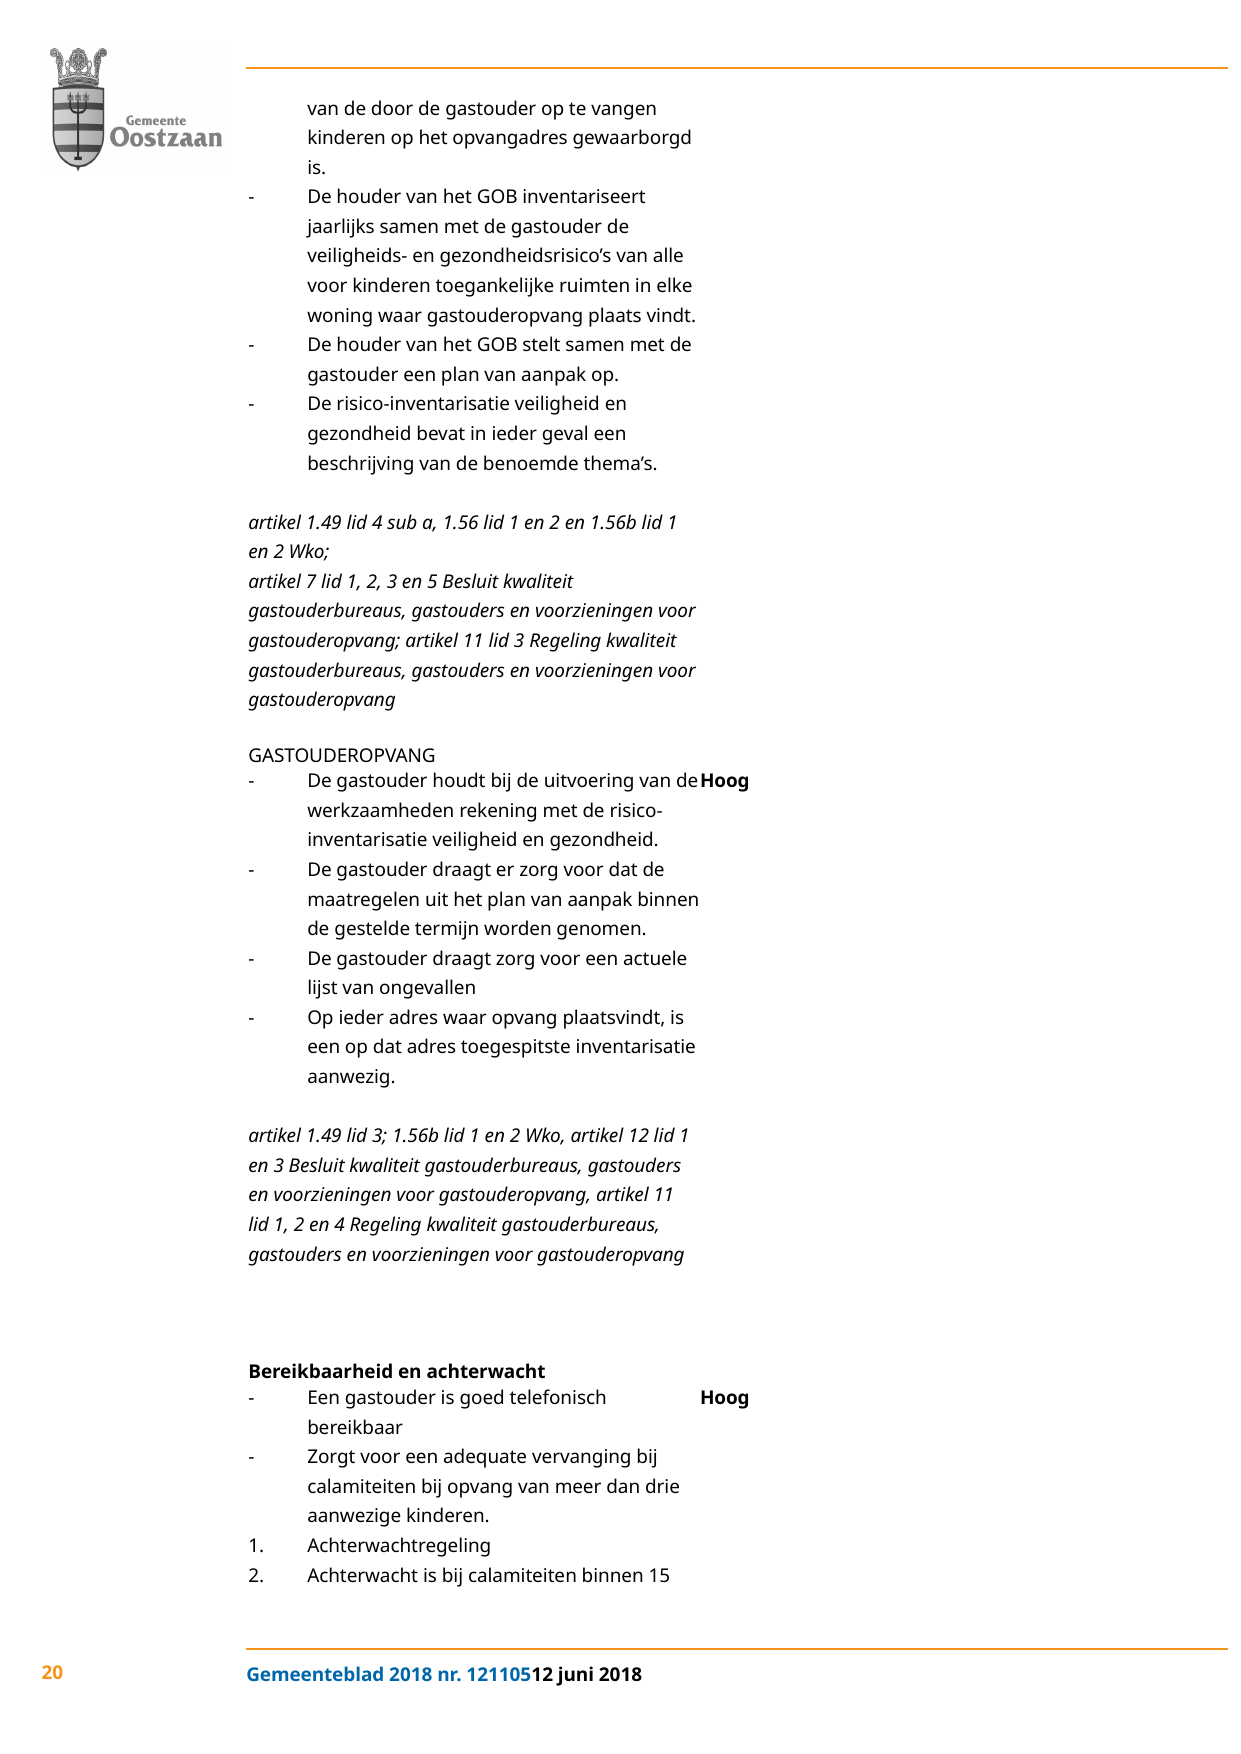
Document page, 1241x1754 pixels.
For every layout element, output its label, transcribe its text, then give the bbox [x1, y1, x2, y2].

picture [41, 47, 231, 172]
table_cell GASTOUDEROPVANG [248, 742, 1152, 767]
table_cell [700, 95, 1152, 742]
table_cell De gastouder houdt bij de uitvoering van de werkzaamheden rekening met de risico-inventarisatie veiligheid en gezondheid. De gastouder draagt er zorg voor dat de maatregelen uit het plan van aanpak binnen de gestelde termijn worden genomen. De gastouder draagt zorg voor een actuele lijst van ongevallen Op ieder adres waar opvang plaatsvindt, is een op dat adres toegespitste inventarisatie aanwezig. artikel 1.49 lid 3; 1.56b lid 1 en 2 Wko, artikel 12 lid 1 en 3 Besluit kwaliteit gastouderbureaus, gastouders en voorzieningen voor gastouderopvang, artikel 11 lid 1, 2 en 4 Regeling kwaliteit gastouderbureaus, gastouders en voorzieningen voor gastouderopvang [248, 768, 700, 1296]
table_cell van de door de gastouder op te vangen kinderen op het opvangadres gewaarborgd is. De houder van het GOB inventariseert jaarlijks samen met de gastouder de veiligheids- en gezondheidsrisico’s van alle voor kinderen toegankelijke ruimten in elke woning waar gastouderopvang plaats vindt. De houder van het GOB stelt samen met de gastouder een plan van aanpak op. De risico-inventarisatie veiligheid en gezondheid bevat in ieder geval een beschrijving van de benoemde thema’s. artikel 1.49 lid 4 sub a, 1.56 lid 1 en 2 en 1.56b lid 1 en 2 Wko; artikel 7 lid 1, 2, 3 en 5 Besluit kwaliteit gastouderbureaus, gastouders en voorzieningen voor gastouderopvang; artikel 11 lid 3 Regeling kwaliteit gastouderbureaus, gastouders en voorzieningen voor gastouderopvang [248, 95, 700, 742]
table_cell Hoog [700, 768, 1152, 1296]
table_cell Hoog [700, 1384, 1152, 1588]
table_header Bereikbaarheid en achterwacht [248, 1359, 1152, 1384]
table_cell Een gastouder is goed telefonisch bereikbaar Zorgt voor een adequate vervanging bij calamiteiten bij opvang van meer dan drie aanwezige kinderen. Achterwachtregeling Achterwacht is bij calamiteiten binnen 15 [248, 1384, 700, 1588]
